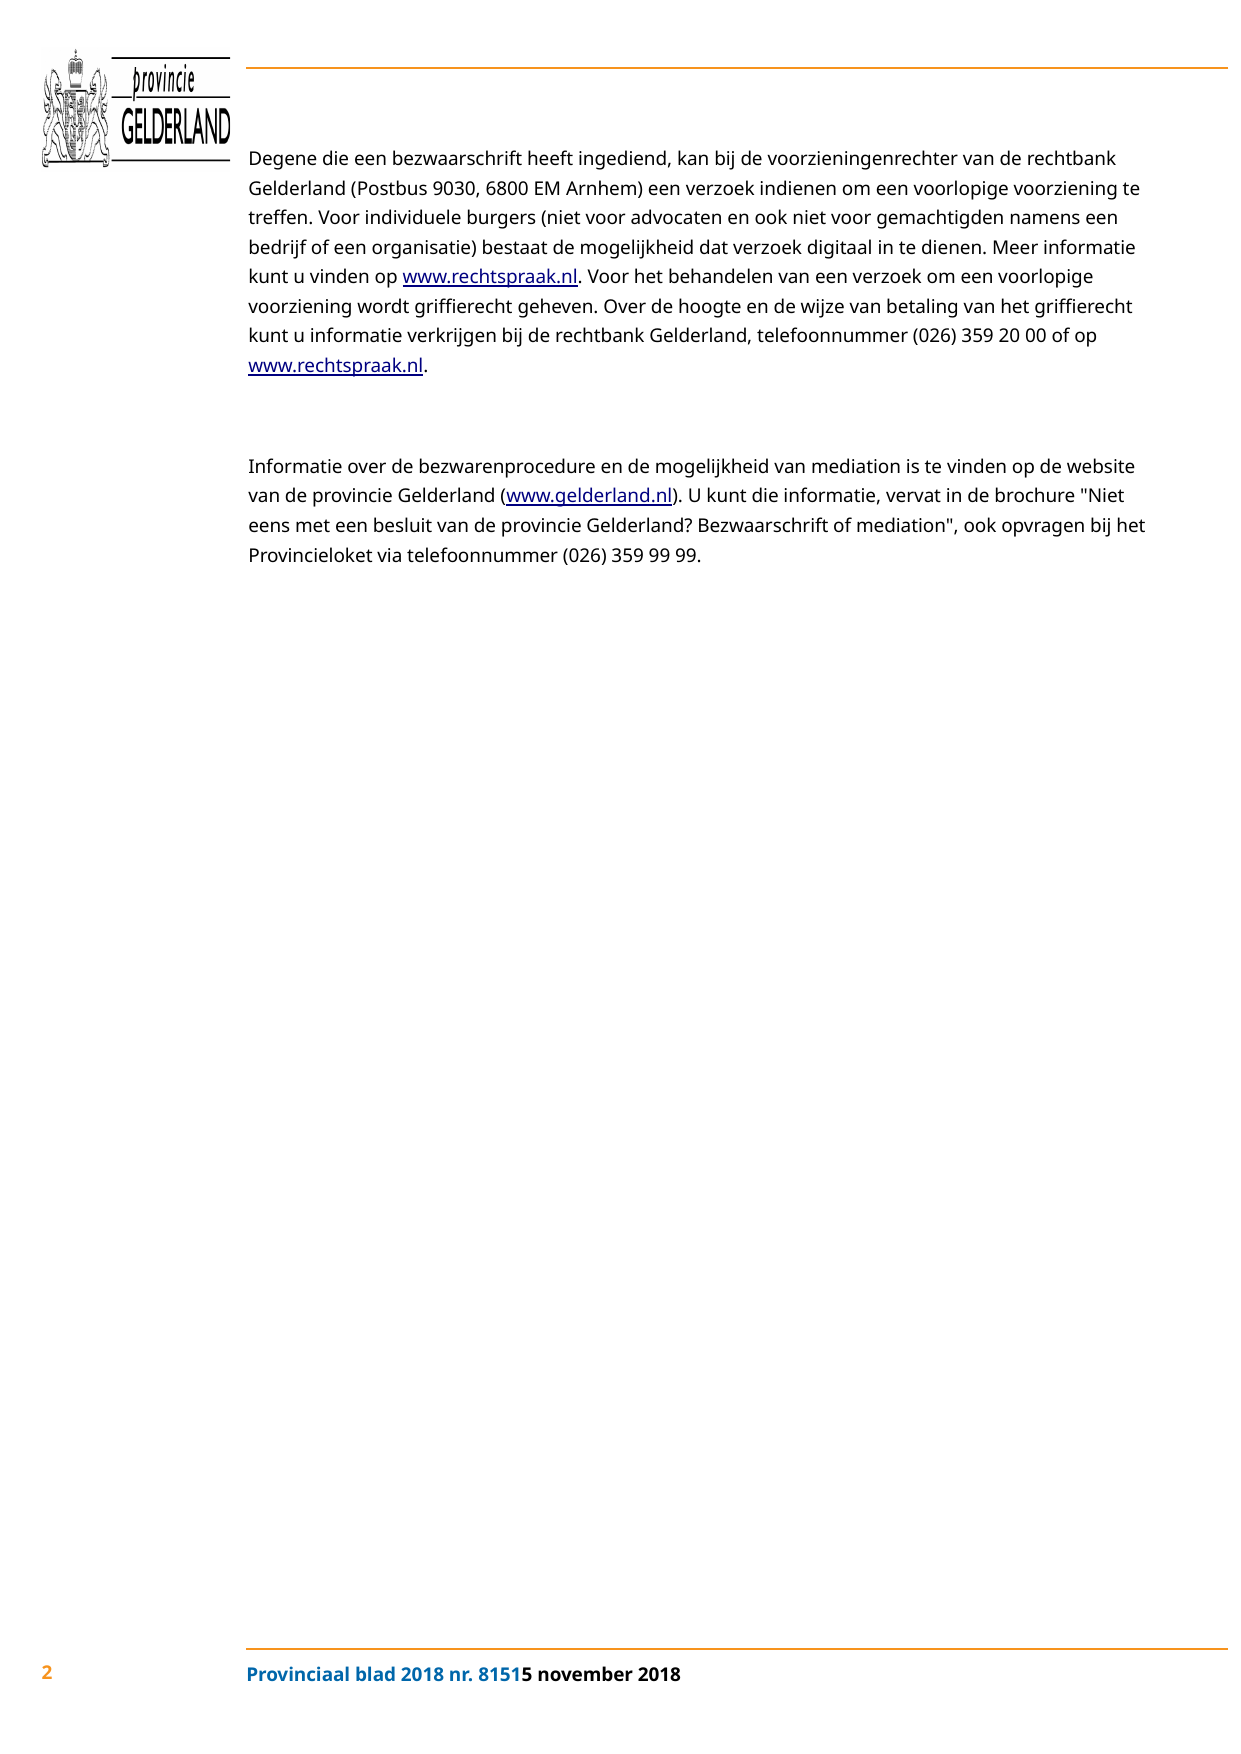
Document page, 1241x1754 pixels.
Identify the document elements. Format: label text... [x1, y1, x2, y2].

picture [41, 47, 231, 172]
text Degene die een bezwaarschrift heeft ingediend, kan bij de voorzieningenrechter van de rechtbank Gelderland (Postbus 9030, 6800 EM Arnhem) een verzoek indienen om een voorlopige voorziening te treffen. Voor individuele burgers (niet voor advocaten en ook niet voor gemachtigden namens een bedrijf of een organisatie) bestaat de mogelijkheid dat verzoek digitaal in te dienen. Meer informatie kunt u vinden op www.rechtspraak.nl. Voor het behandelen van een verzoek om een voorlopige voorziening wordt griffierecht geheven. Over de hoogte en de wijze van betaling van het griffierecht kunt u informatie verkrijgen bij de rechtbank Gelderland, telefoonnummer (026) 359 20 00 of op www.rechtspraak.nl. [248, 145, 1152, 378]
text Informatie over de bezwarenprocedure en de mogelijkheid van mediation is te vinden op de website van de provincie Gelderland (www.gelderland.nl). U kunt die informatie, vervat in de brochure "Niet eens met een besluit van de provincie Gelderland? Bezwaarschrift of mediation", ook opvragen bij het Provincieloket via telefoonnummer (026) 359 99 99. [248, 453, 1152, 568]
